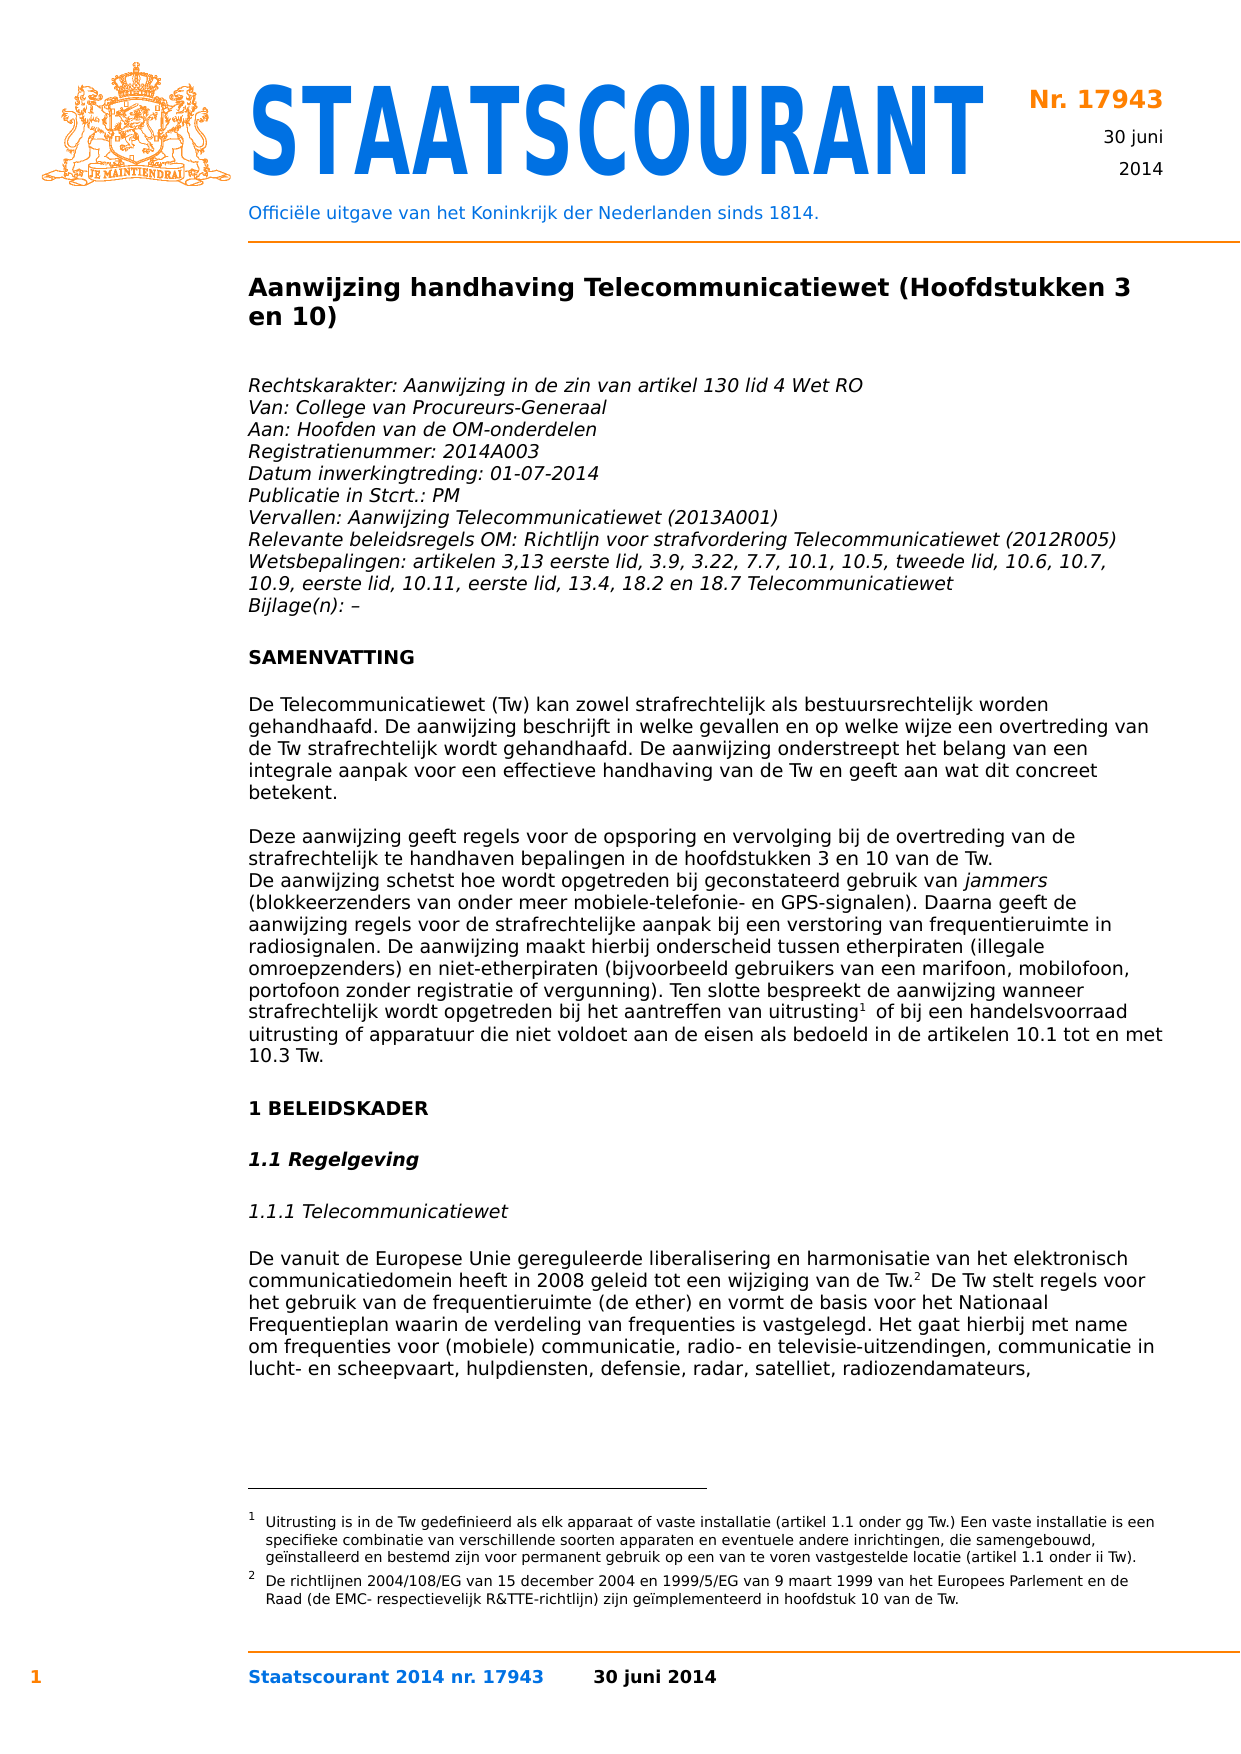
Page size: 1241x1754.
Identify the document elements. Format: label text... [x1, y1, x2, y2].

text Datum inwerkingtreding: 01-07-2014 [248, 463, 1163, 485]
text Aan: Hoofden van de OM-onderdelen [248, 419, 1163, 441]
text De aanwijzing schetst hoe wordt opgetreden bij geconstateerd gebruik van jammers (blokkeerzenders van onder meer mobiele-telefonie- en GPS-signalen). Daarna geeft de aanwijzing regels voor de strafrechtelijke aanpak bij een verstoring van frequentieruimte in radiosignalen. De aanwijzing maakt hierbij onderscheid tussen etherpiraten (illegale omroepzenders) en niet-etherpiraten (bijvoorbeeld gebruikers van een marifoon, mobilofoon, portofoon zonder registratie of vergunning). Ten slotte bespreekt de aanwijzing wanneer strafrechtelijk wordt opgetreden bij het aantreffen van uitrusting of bij een handelsvoorraad uitrusting of apparatuur die niet voldoet aan de eisen als bedoeld in de artikelen 10.1 tot en met 10.3 Tw. [248, 869, 1163, 1067]
subtitle 1 BELEIDSKADER [248, 1097, 1163, 1119]
text Rechtskarakter: Aanwijzing in de zin van artikel 130 lid 4 Wet RO [248, 375, 1163, 397]
table_cell Officiële uitgave van het Koninkrijk der Nederlanden sinds 1814. [248, 203, 1240, 241]
text Publicatie in Stcrt.: PM [248, 485, 1163, 507]
table_header STAATSCOURANT [248, 62, 998, 203]
text De richtlijnen 2004/108/EG van 15 december 2004 en 1999/5/EG van 9 maart 1999 van het Europees Parlement en de Raad (de EMC- respectievelijk R&TTE-richtlijn) zijn geïmplementeerd in hoofdstuk 10 van de Tw. [248, 1569, 1163, 1608]
text De vanuit de Europese Unie gereguleerde liberalisering en harmonisatie van het elektronisch communicatiedomein heeft in 2008 geleid tot een wijziging van de Tw. De Tw stelt regels voor het gebruik van de frequentieruimte (de ether) en vormt de basis voor het Nationaal Frequentieplan waarin de verdeling van frequenties is vastgelegd. Het gaat hierbij met name om frequenties voor (mobiele) communicatie, radio- en televisie-uitzendingen, communicatie in lucht- en scheepvaart, hulpdiensten, defensie, radar, satelliet, radiozendamateurs, [248, 1248, 1163, 1380]
table_cell 2014 [998, 153, 1240, 203]
text Van: College van Procureurs-Generaal [248, 397, 1163, 419]
text Uitrusting is in de Tw gedefinieerd als elk apparaat of vaste installatie (artikel 1.1 onder gg Tw.) Een vaste installatie is een specifieke combinatie van verschillende soorten apparaten en eventuele andere inrichtingen, die samengebouwd, geïnstalleerd en bestemd zijn voor permanent gebruik op een van te voren vastgestelde locatie (artikel 1.1 onder ii Tw). [248, 1510, 1163, 1566]
subtitle SAMENVATTING [248, 647, 1163, 669]
subtitle Aanwijzing handhaving Telecommunicatiewet (Hoofdstukken 3 en 10) [248, 273, 1163, 331]
text Deze aanwijzing geeft regels voor de opsporing en vervolging bij de overtreding van de strafrechtelijk te handhaven bepalingen in de hoofdstukken 3 en 10 van de Tw. [248, 826, 1163, 869]
text Bijlage(n): – [248, 595, 1163, 617]
subtitle 1.1 Regelgeving [248, 1149, 1163, 1171]
text Wetsbepalingen: artikelen 3,13 eerste lid, 3.9, 3.22, 7.7, 10.1, 10.5, tweede lid, 10.6, 10.7, 10.9, eerste lid, 10.11, eerste lid, 13.4, 18.2 en 18.7 Telecommunicatiewet [248, 551, 1163, 595]
text Relevante beleidsregels OM: Richtlijn voor strafvordering Telecommunicatiewet (2012R005) [248, 529, 1163, 551]
picture [41, 62, 231, 186]
text De Telecommunicatiewet (Tw) kan zowel strafrechtelijk als bestuursrechtelijk worden gehandhaafd. De aanwijzing beschrijft in welke gevallen en op welke wijze een overtreding van de Tw strafrechtelijk wordt gehandhaafd. De aanwijzing onderstreept het belang van een integrale aanpak voor een effectieve handhaving van de Tw en geeft aan wat dit concreet betekent. [248, 694, 1163, 804]
table_cell 30 juni [998, 121, 1240, 153]
table_header [25, 62, 248, 241]
text Registratienummer: 2014A003 [248, 441, 1163, 463]
text Vervallen: Aanwijzing Telecommunicatiewet (2013A001) [248, 507, 1163, 529]
table_header Nr. 17943 [998, 62, 1240, 121]
subtitle 1.1.1 Telecommunicatiewet [248, 1201, 1163, 1223]
